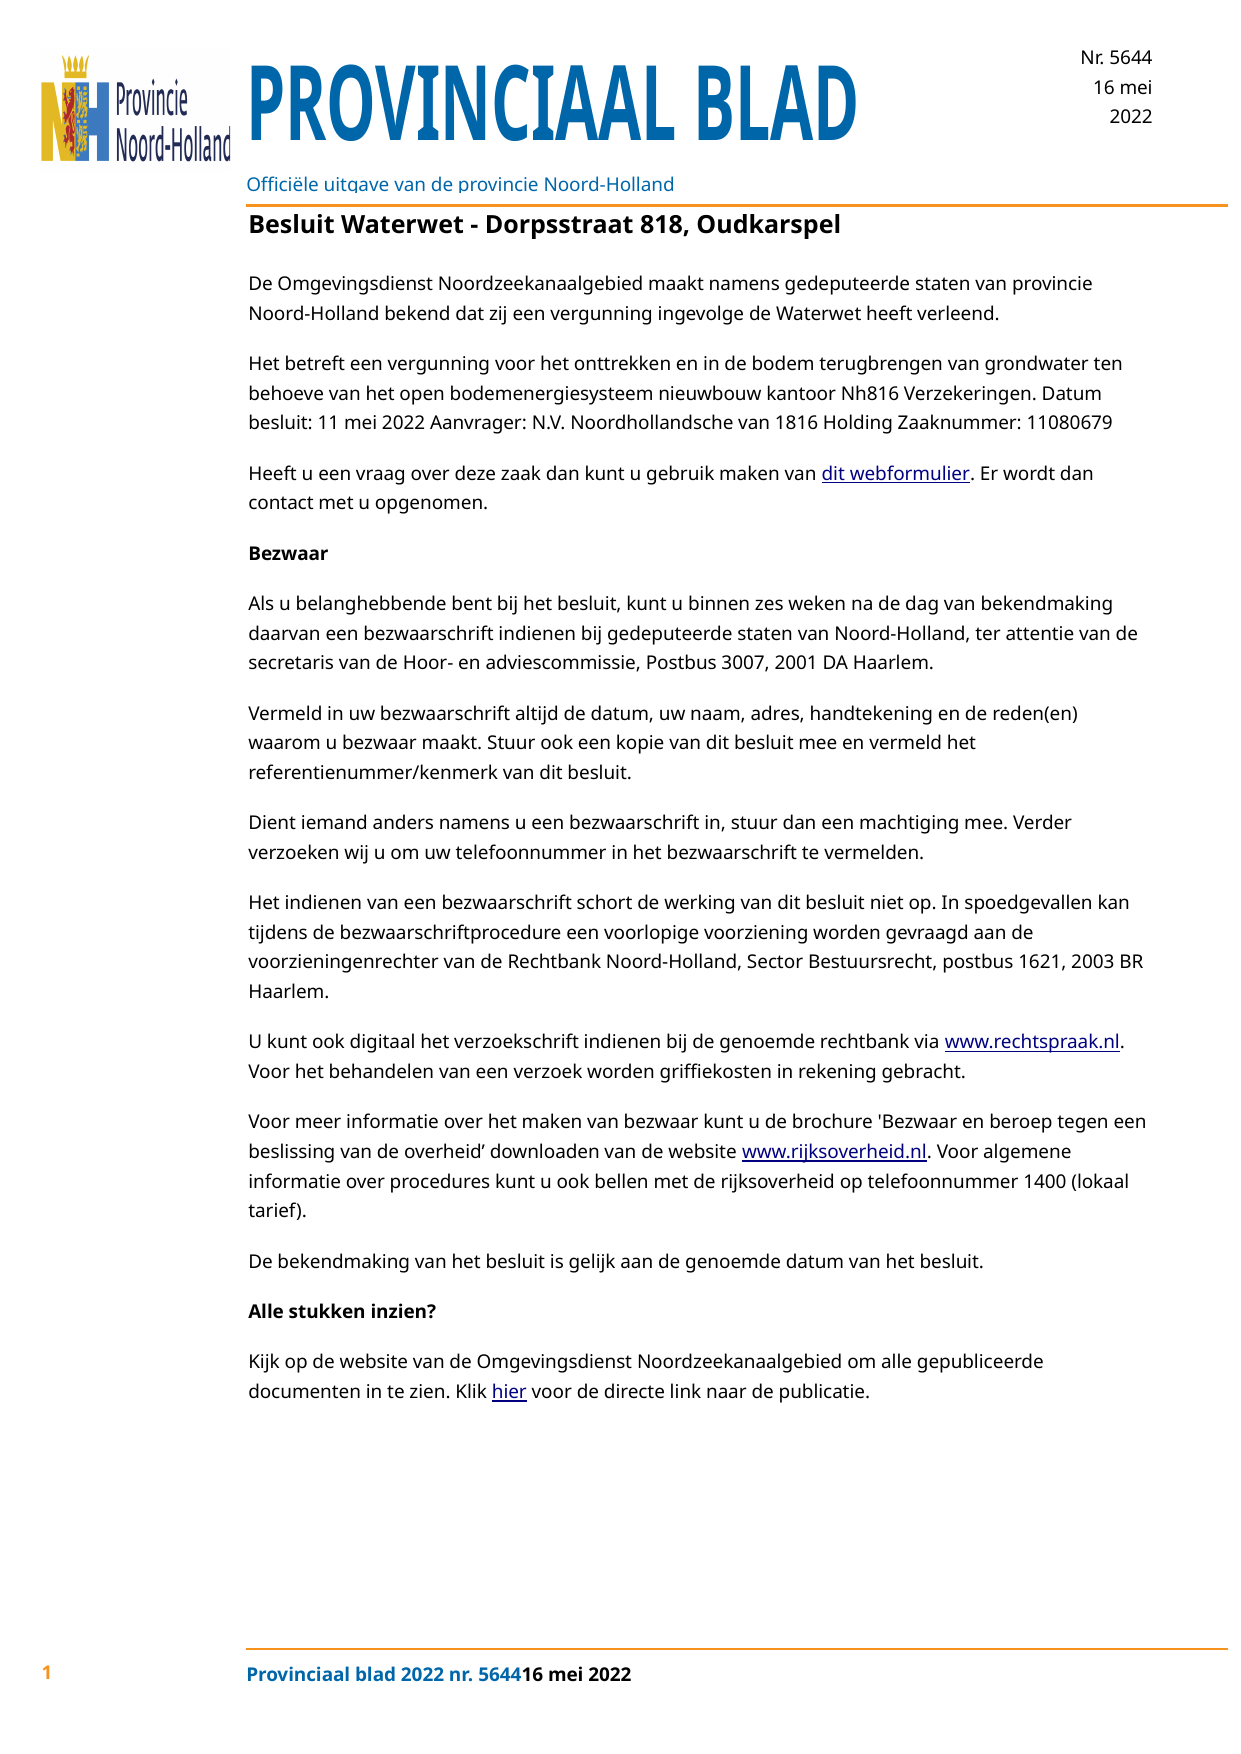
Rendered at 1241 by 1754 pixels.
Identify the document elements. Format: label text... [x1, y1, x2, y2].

text Kijk op de website van de Omgevingsdienst Noordzeekanaalgebied om alle gepubliceerde documenten in te zien. Klik hier voor de directe link naar de publicatie. [248, 1349, 1152, 1404]
text Bezwaar [248, 540, 1152, 566]
text Voor meer informatie over het maken van bezwaar kunt u de brochure 'Bezwaar en beroep tegen een beslissing van de overheid’ downloaden van de website www.rijksoverheid.nl. Voor algemene informatie over procedures kunt u ook bellen met de rijksoverheid op telefoonnummer 1400 (lokaal tarief). [248, 1109, 1152, 1223]
text U kunt ook digitaal het verzoekschrift indienen bij de genoemde rechtbank via www.rechtspraak.nl. Voor het behandelen van een verzoek worden griffiekosten in rekening gebracht. [248, 1029, 1152, 1084]
text Het indienen van een bezwaarschrift schort de werking van dit besluit niet op. In spoedgevallen kan tijdens de bezwaarschriftprocedure een voorlopige voorziening worden gevraagd aan de voorzieningenrechter van de Rechtbank Noord-Holland, Sector Bestuursrecht, postbus 1621, 2003 BR Haarlem. [248, 889, 1152, 1004]
text Het betreft een vergunning voor het onttrekken en in de bodem terugbrengen van grondwater ten behoeve van het open bodemenergiesysteem nieuwbouw kantoor Nh816 Verzekeringen. Datum besluit: 11 mei 2022 Aanvrager: N.V. Noordhollandsche van 1816 Holding Zaaknummer: 11080679 [248, 350, 1152, 435]
picture [41, 47, 231, 172]
text Als u belanghebbende bent bij het besluit, kunt u binnen zes weken na de dag van bekendmaking daarvan een bezwaarschrift indienen bij gedeputeerde staten van Noord-Holland, ter attentie van de secretaris van de Hoor- en adviescommissie, Postbus 3007, 2001 DA Haarlem. [248, 590, 1152, 675]
text Dient iemand anders namens u een bezwaarschrift in, stuur dan een machtiging mee. Verder verzoeken wij u om uw telefoonnummer in het bezwaarschrift te vermelden. [248, 809, 1152, 865]
text Besluit Waterwet - Dorpsstraat 818, Oudkarspel [248, 207, 1152, 241]
text De Omgevingsdienst Noordzeekanaalgebied maakt namens gedeputeerde staten van provincie Noord-Holland bekend dat zij een vergunning ingevolge de Waterwet heeft verleend. [248, 270, 1152, 326]
text Heeft u een vraag over deze zaak dan kunt u gebruik maken van dit webformulier. Er wordt dan contact met u opgenomen. [248, 460, 1152, 515]
text De bekendmaking van het besluit is gelijk aan de genoemde datum van het besluit. [248, 1248, 1152, 1273]
text Vermeld in uw bezwaarschrift altijd de datum, uw naam, adres, handtekening en de reden(en) waarom u bezwaar maakt. Stuur ook een kopie van dit besluit mee en vermeld het referentienummer/kenmerk van dit besluit. [248, 700, 1152, 785]
text Alle stukken inzien? [248, 1298, 1152, 1324]
